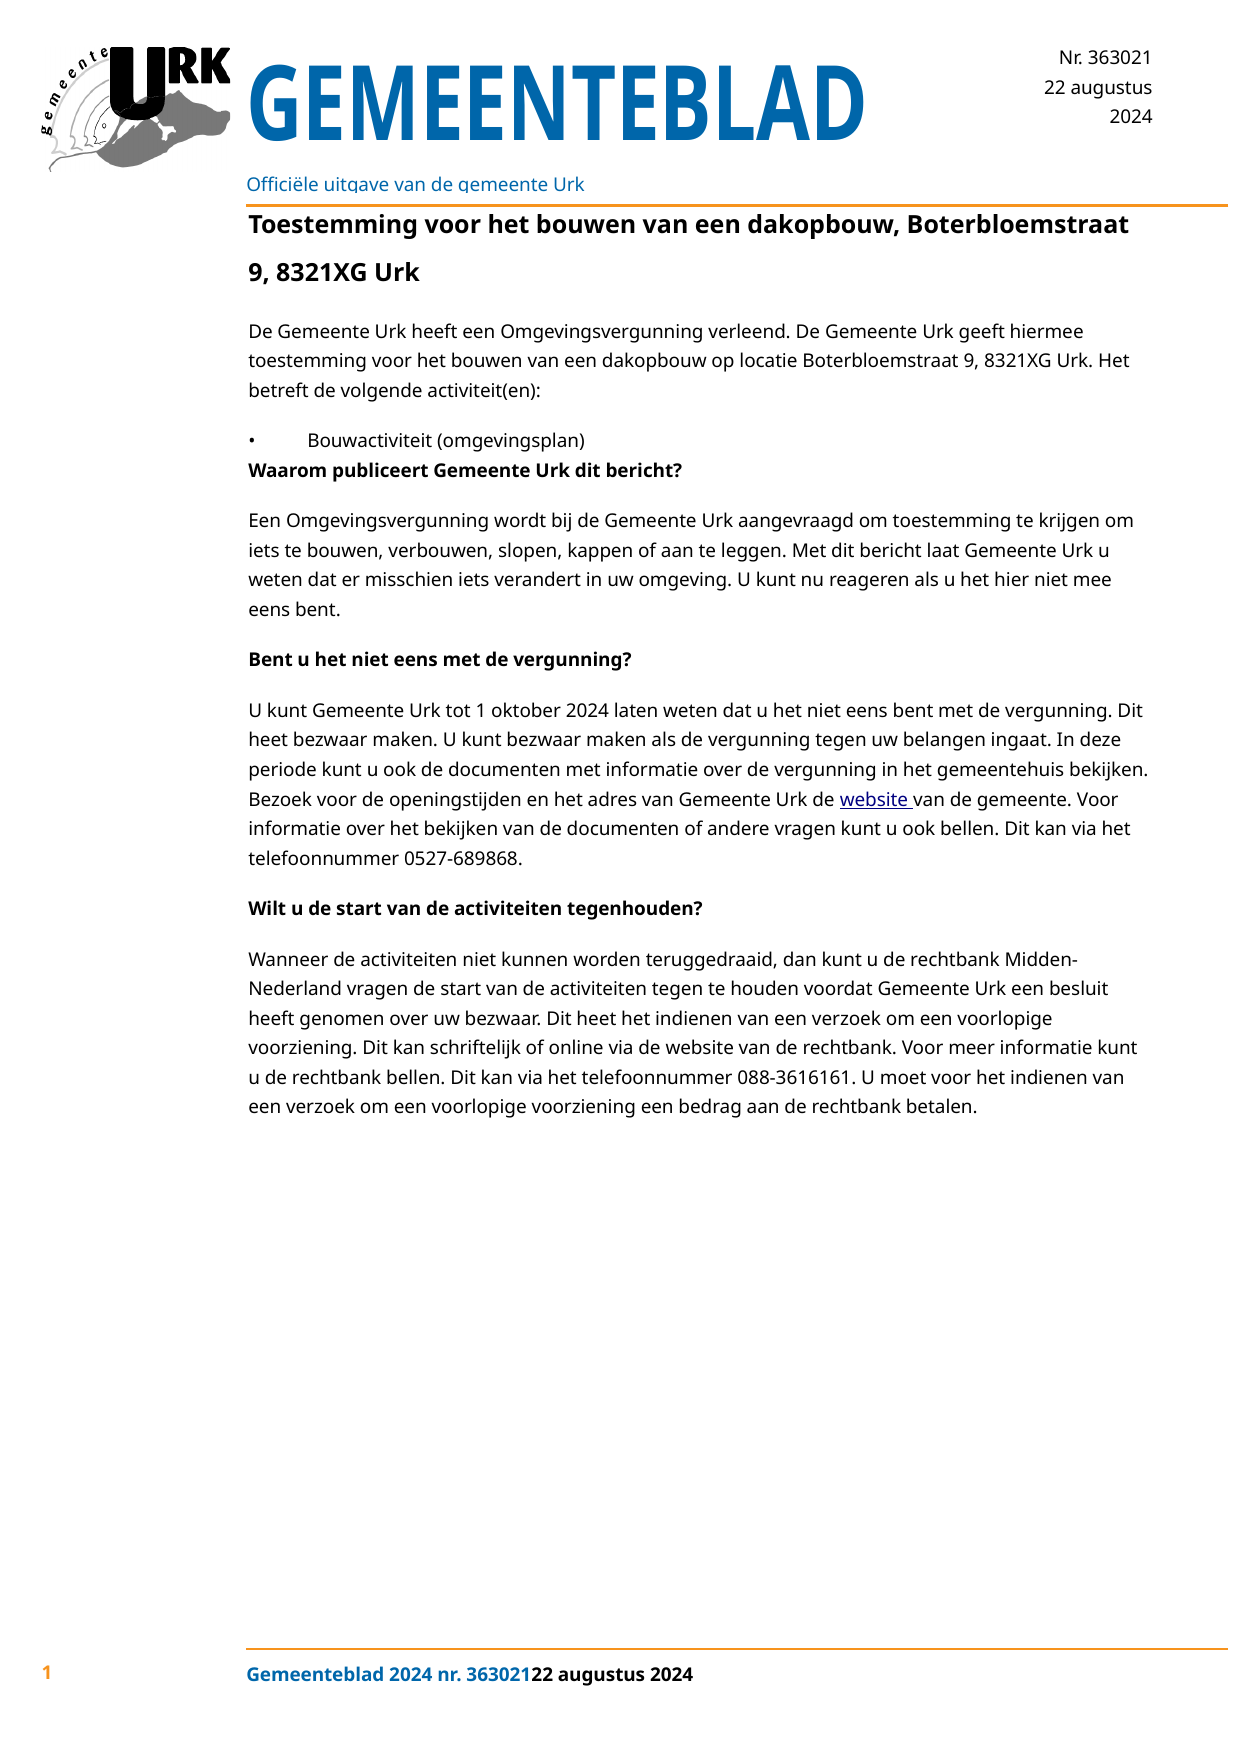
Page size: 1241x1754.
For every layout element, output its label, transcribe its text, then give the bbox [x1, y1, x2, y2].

text Wanneer de activiteiten niet kunnen worden teruggedraaid, dan kunt u de rechtbank Midden-Nederland vragen de start van de activiteiten tegen te houden voordat Gemeente Urk een besluit heeft genomen over uw bezwaar. Dit heet het indienen van een verzoek om een voorlopige voorziening. Dit kan schriftelijk of online via de website van de rechtbank. Voor meer informatie kunt u de rechtbank bellen. Dit kan via het telefoonnummer 088-3616161. U moet voor het indienen van een verzoek om een voorlopige voorziening een bedrag aan de rechtbank betalen. [248, 946, 1152, 1119]
list Bouwactiviteit (omgevingsplan) [248, 427, 1152, 453]
picture [41, 47, 231, 172]
text Waarom publiceert Gemeente Urk dit bericht? [248, 457, 1152, 483]
text U kunt Gemeente Urk tot 1 oktober 2024 laten weten dat u het niet eens bent met de vergunning. Dit heet bezwaar maken. U kunt bezwaar maken als de vergunning tegen uw belangen ingaat. In deze periode kunt u ook de documenten met informatie over de vergunning in het gemeentehuis bekijken. Bezoek voor de openingstijden en het adres van Gemeente Urk de website van de gemeente. Voor informatie over het bekijken van de documenten of andere vragen kunt u ook bellen. Dit kan via het telefoonnummer 0527-689868. [248, 697, 1152, 871]
text Toestemming voor het bouwen van een dakopbouw, Boterbloemstraat 9, 8321XG Urk [248, 207, 1152, 288]
text Een Omgevingsvergunning wordt bij de Gemeente Urk aangevraagd om toestemming te krijgen om iets te bouwen, verbouwen, slopen, kappen of aan te leggen. Met dit bericht laat Gemeente Urk u weten dat er misschien iets verandert in uw omgeving. U kunt nu reageren als u het hier niet mee eens bent. [248, 507, 1152, 622]
text Bent u het niet eens met de vergunning? [248, 647, 1152, 672]
text Wilt u de start van de activiteiten tegenhouden? [248, 895, 1152, 921]
text De Gemeente Urk heeft een Omgevingsvergunning verleend. De Gemeente Urk geeft hiermee toestemming voor het bouwen van een dakopbouw op locatie Boterbloemstraat 9, 8321XG Urk. Het betreft de volgende activiteit(en): [248, 318, 1152, 403]
